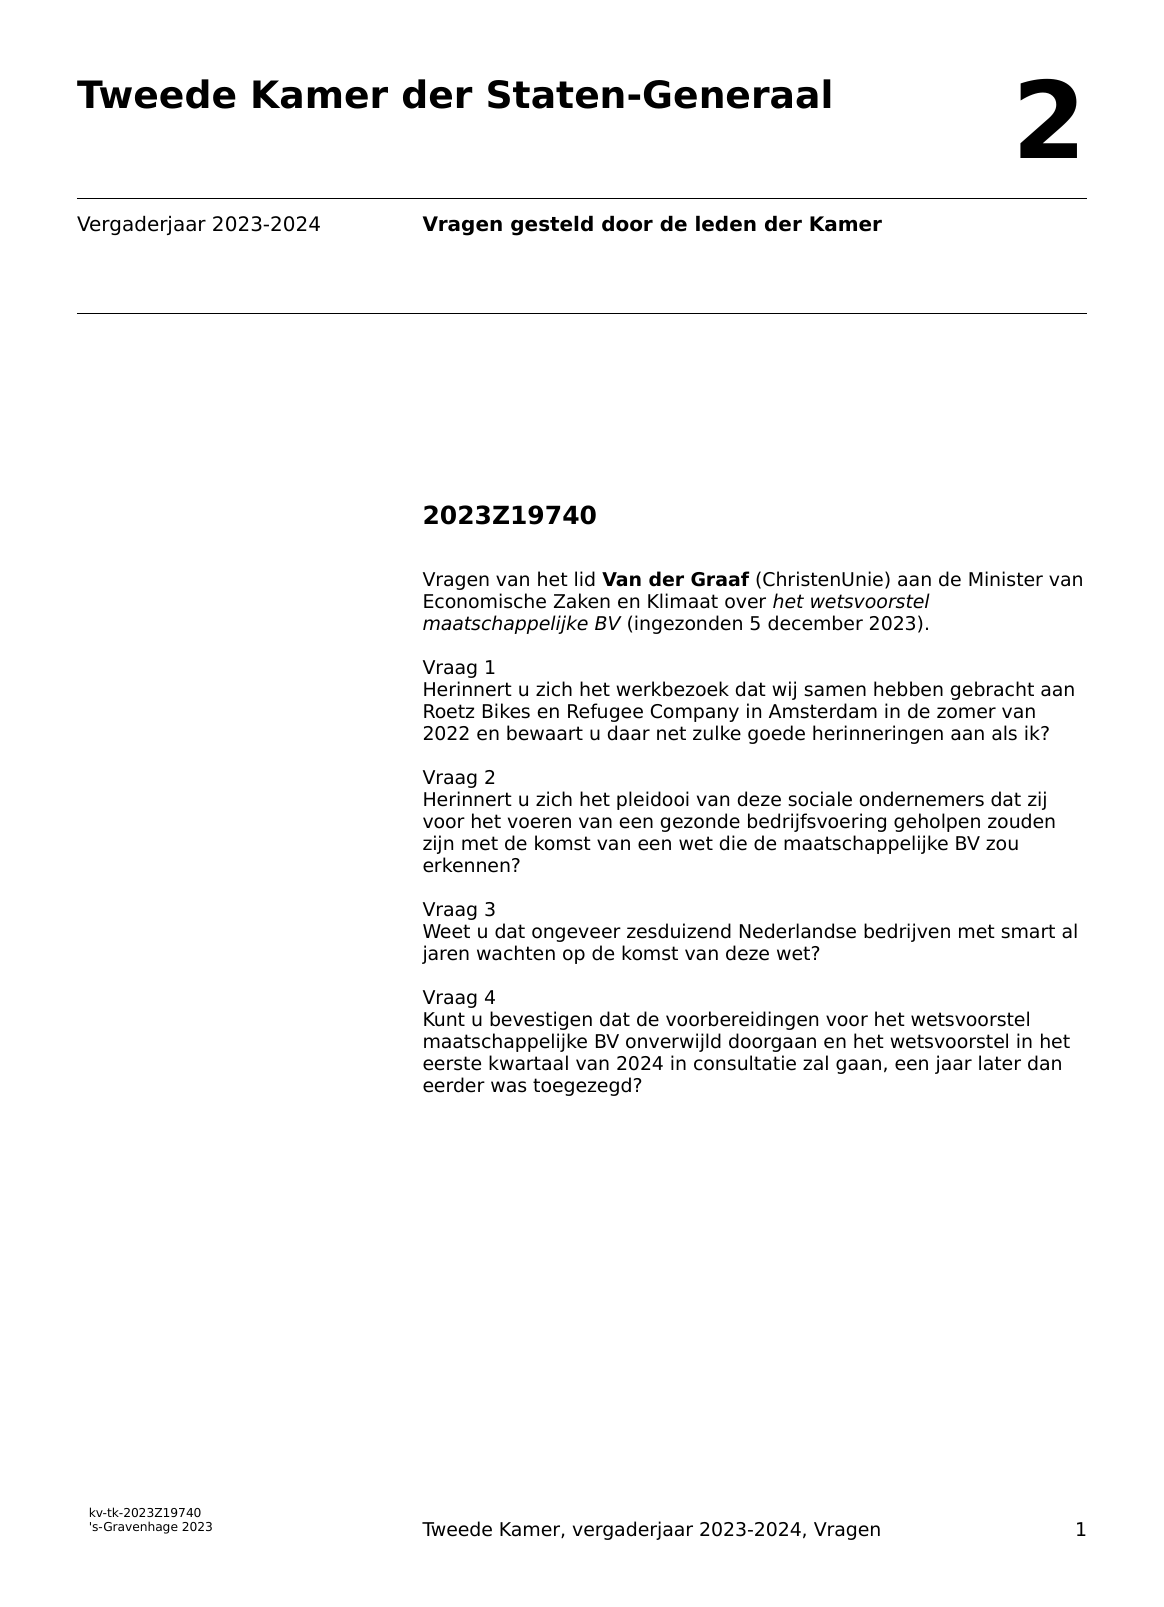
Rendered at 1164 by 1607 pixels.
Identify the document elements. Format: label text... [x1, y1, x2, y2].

text Kunt u bevestigen dat de voorbereidingen voor het wetsvoorstel maatschappelijke BV onverwijld doorgaan en het wetsvoorstel in het eerste kwartaal van 2024 in consultatie zal gaan, een jaar later dan eerder was toegezegd? [422, 1009, 1087, 1097]
table_cell Vragen gesteld door de leden der Kamer [422, 199, 1087, 313]
text Herinnert u zich het pleidooi van deze sociale ondernemers dat zij voor het voeren van een gezonde bedrijfsvoering geholpen zouden zijn met de komst van een wet die de maatschappelijke BV zou erkennen? [422, 789, 1087, 877]
text Vragen van het lid Van der Graaf (ChristenUnie) aan de Minister van Economische Zaken en Klimaat over het wetsvoorstel maatschappelijke BV (ingezonden 5 december 2023). [422, 569, 1087, 635]
text 2023Z19740 [422, 501, 1087, 531]
table_cell Vergaderjaar 2023-2024 [77, 199, 422, 313]
text Vraag 1 [422, 657, 1087, 679]
text Vraag 2 [422, 767, 1087, 789]
table_header Tweede Kamer der Staten-Generaal [77, 59, 886, 198]
text Vraag 3 [422, 899, 1087, 921]
text 's-Gravenhage 2023 [88, 1520, 323, 1534]
text Weet u dat ongeveer zesduizend Nederlandse bedrijven met smart al jaren wachten op de komst van deze wet? [422, 921, 1087, 965]
text kv-tk-2023Z19740 [88, 1506, 323, 1520]
text Herinnert u zich het werkbezoek dat wij samen hebben gebracht aan Roetz Bikes en Refugee Company in Amsterdam in de zomer van 2022 en bewaart u daar net zulke goede herinneringen aan als ik? [422, 679, 1087, 745]
text Vraag 4 [422, 987, 1087, 1009]
table_header 2 [886, 59, 1087, 198]
